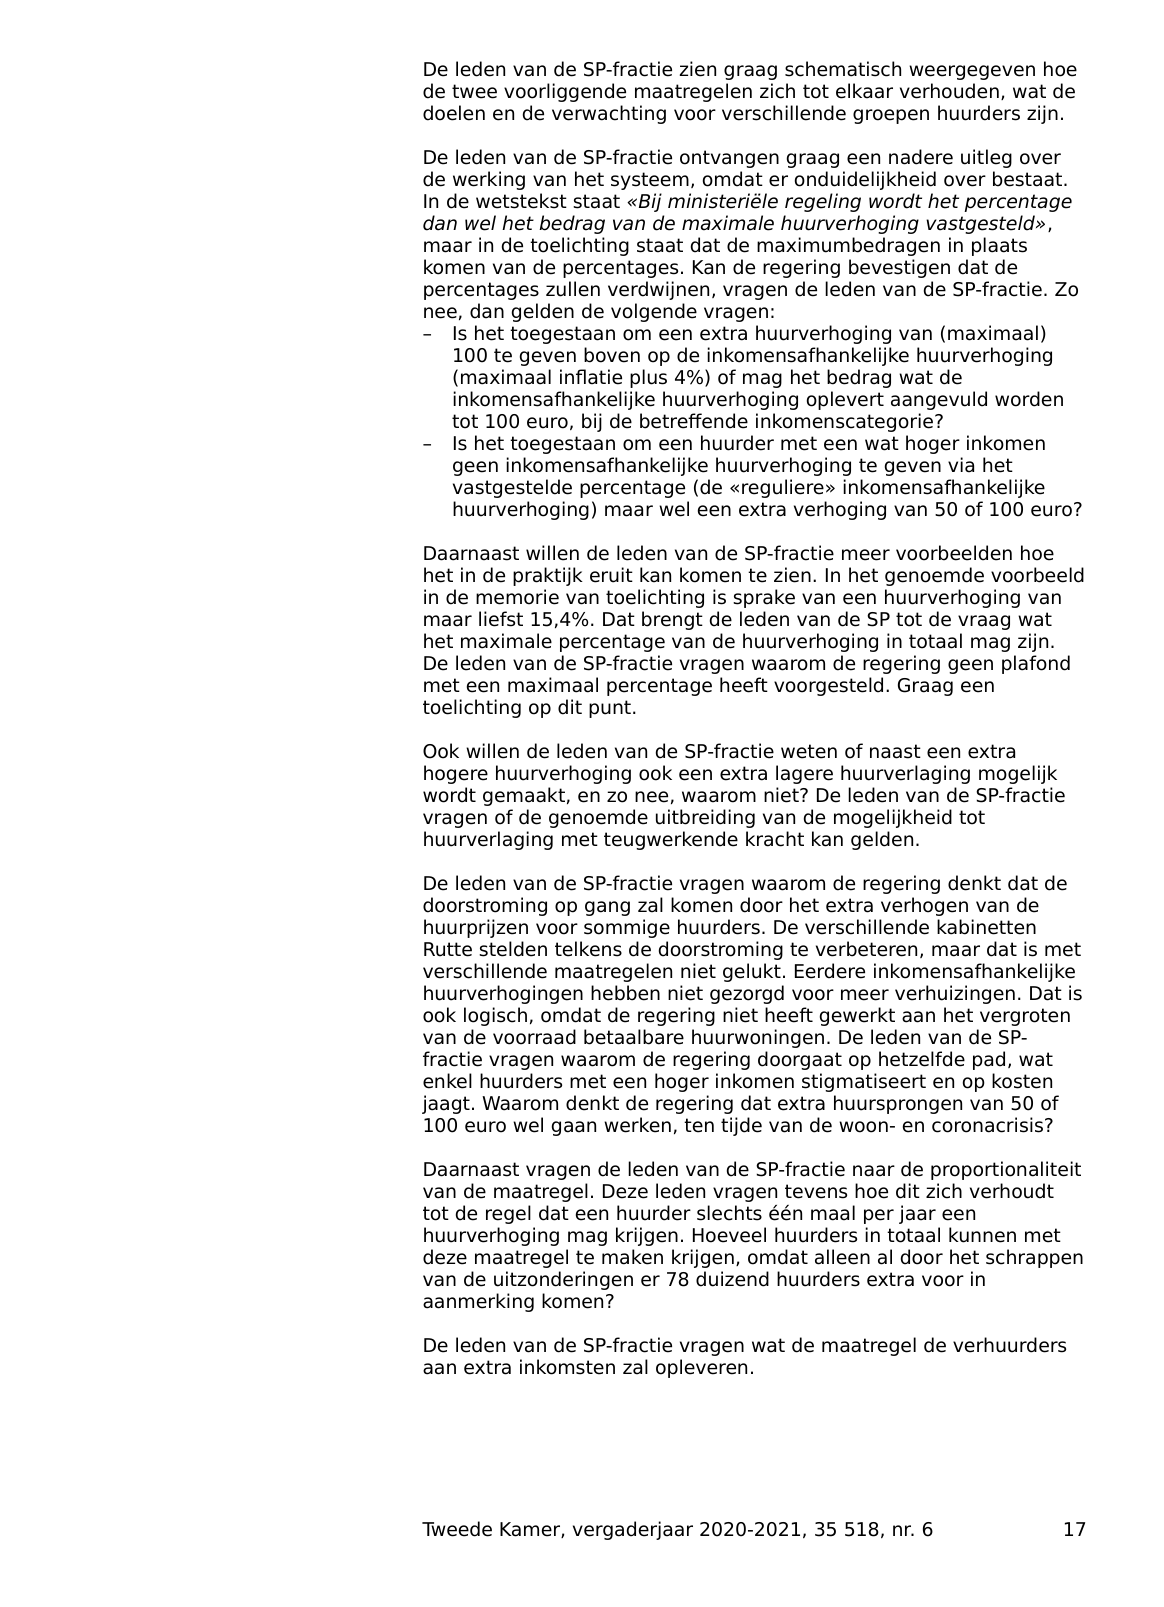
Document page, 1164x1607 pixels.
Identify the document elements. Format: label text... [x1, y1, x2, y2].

text Ook willen de leden van de SP-fractie weten of naast een extra hogere huurverhoging ook een extra lagere huurverlaging mogelijk wordt gemaakt, en zo nee, waarom niet? De leden van de SP-fractie vragen of de genoemde uitbreiding van de mogelijkheid tot huurverlaging met teugwerkende kracht kan gelden. [422, 741, 1087, 851]
text De leden van de SP-fractie zien graag schematisch weergegeven hoe de twee voorliggende maatregelen zich tot elkaar verhouden, wat de doelen en de verwachting voor verschillende groepen huurders zijn. [422, 59, 1087, 125]
text – Is het toegestaan om een extra huurverhoging van (maximaal) 100 te geven boven op de inkomensafhankelijke huurverhoging (maximaal inflatie plus 4%) of mag het bedrag wat de inkomensafhankelijke huurverhoging oplevert aangevuld worden tot 100 euro, bij de betreffende inkomenscategorie? [422, 323, 1087, 433]
text Daarnaast vragen de leden van de SP-fractie naar de proportionaliteit van de maatregel. Deze leden vragen tevens hoe dit zich verhoudt tot de regel dat een huurder slechts één maal per jaar een huurverhoging mag krijgen. Hoeveel huurders in totaal kunnen met deze maatregel te maken krijgen, omdat alleen al door het schrappen van de uitzonderingen er 78 duizend huurders extra voor in aanmerking komen? [422, 1159, 1087, 1313]
text De leden van de SP-fractie ontvangen graag een nadere uitleg over de werking van het systeem, omdat er onduidelijkheid over bestaat. In de wetstekst staat «Bij ministeriële regeling wordt het percentage dan wel het bedrag van de maximale huurverhoging vastgesteld», maar in de toelichting staat dat de maximumbedragen in plaats komen van de percentages. Kan de regering bevestigen dat de percentages zullen verdwijnen, vragen de leden van de SP-fractie. Zo nee, dan gelden de volgende vragen: [422, 147, 1087, 323]
text De leden van de SP-fractie vragen wat de maatregel de verhuurders aan extra inkomsten zal opleveren. [422, 1335, 1087, 1379]
text Daarnaast willen de leden van de SP-fractie meer voorbeelden hoe het in de praktijk eruit kan komen te zien. In het genoemde voorbeeld in de memorie van toelichting is sprake van een huurverhoging van maar liefst 15,4%. Dat brengt de leden van de SP tot de vraag wat het maximale percentage van de huurverhoging in totaal mag zijn. De leden van de SP-fractie vragen waarom de regering geen plafond met een maximaal percentage heeft voorgesteld. Graag een toelichting op dit punt. [422, 543, 1087, 719]
text – Is het toegestaan om een huurder met een wat hoger inkomen geen inkomensafhankelijke huurverhoging te geven via het vastgestelde percentage (de «reguliere» inkomensafhankelijke huurverhoging) maar wel een extra verhoging van 50 of 100 euro? [422, 433, 1087, 521]
text De leden van de SP-fractie vragen waarom de regering denkt dat de doorstroming op gang zal komen door het extra verhogen van de huurprijzen voor sommige huurders. De verschillende kabinetten Rutte stelden telkens de doorstroming te verbeteren, maar dat is met verschillende maatregelen niet gelukt. Eerdere inkomensafhankelijke huurverhogingen hebben niet gezorgd voor meer verhuizingen. Dat is ook logisch, omdat de regering niet heeft gewerkt aan het vergroten van de voorraad betaalbare huurwoningen. De leden van de SP-fractie vragen waarom de regering doorgaat op hetzelfde pad, wat enkel huurders met een hoger inkomen stigmatiseert en op kosten jaagt. Waarom denkt de regering dat extra huursprongen van 50 of 100 euro wel gaan werken, ten tijde van de woon- en coronacrisis? [422, 873, 1087, 1137]
